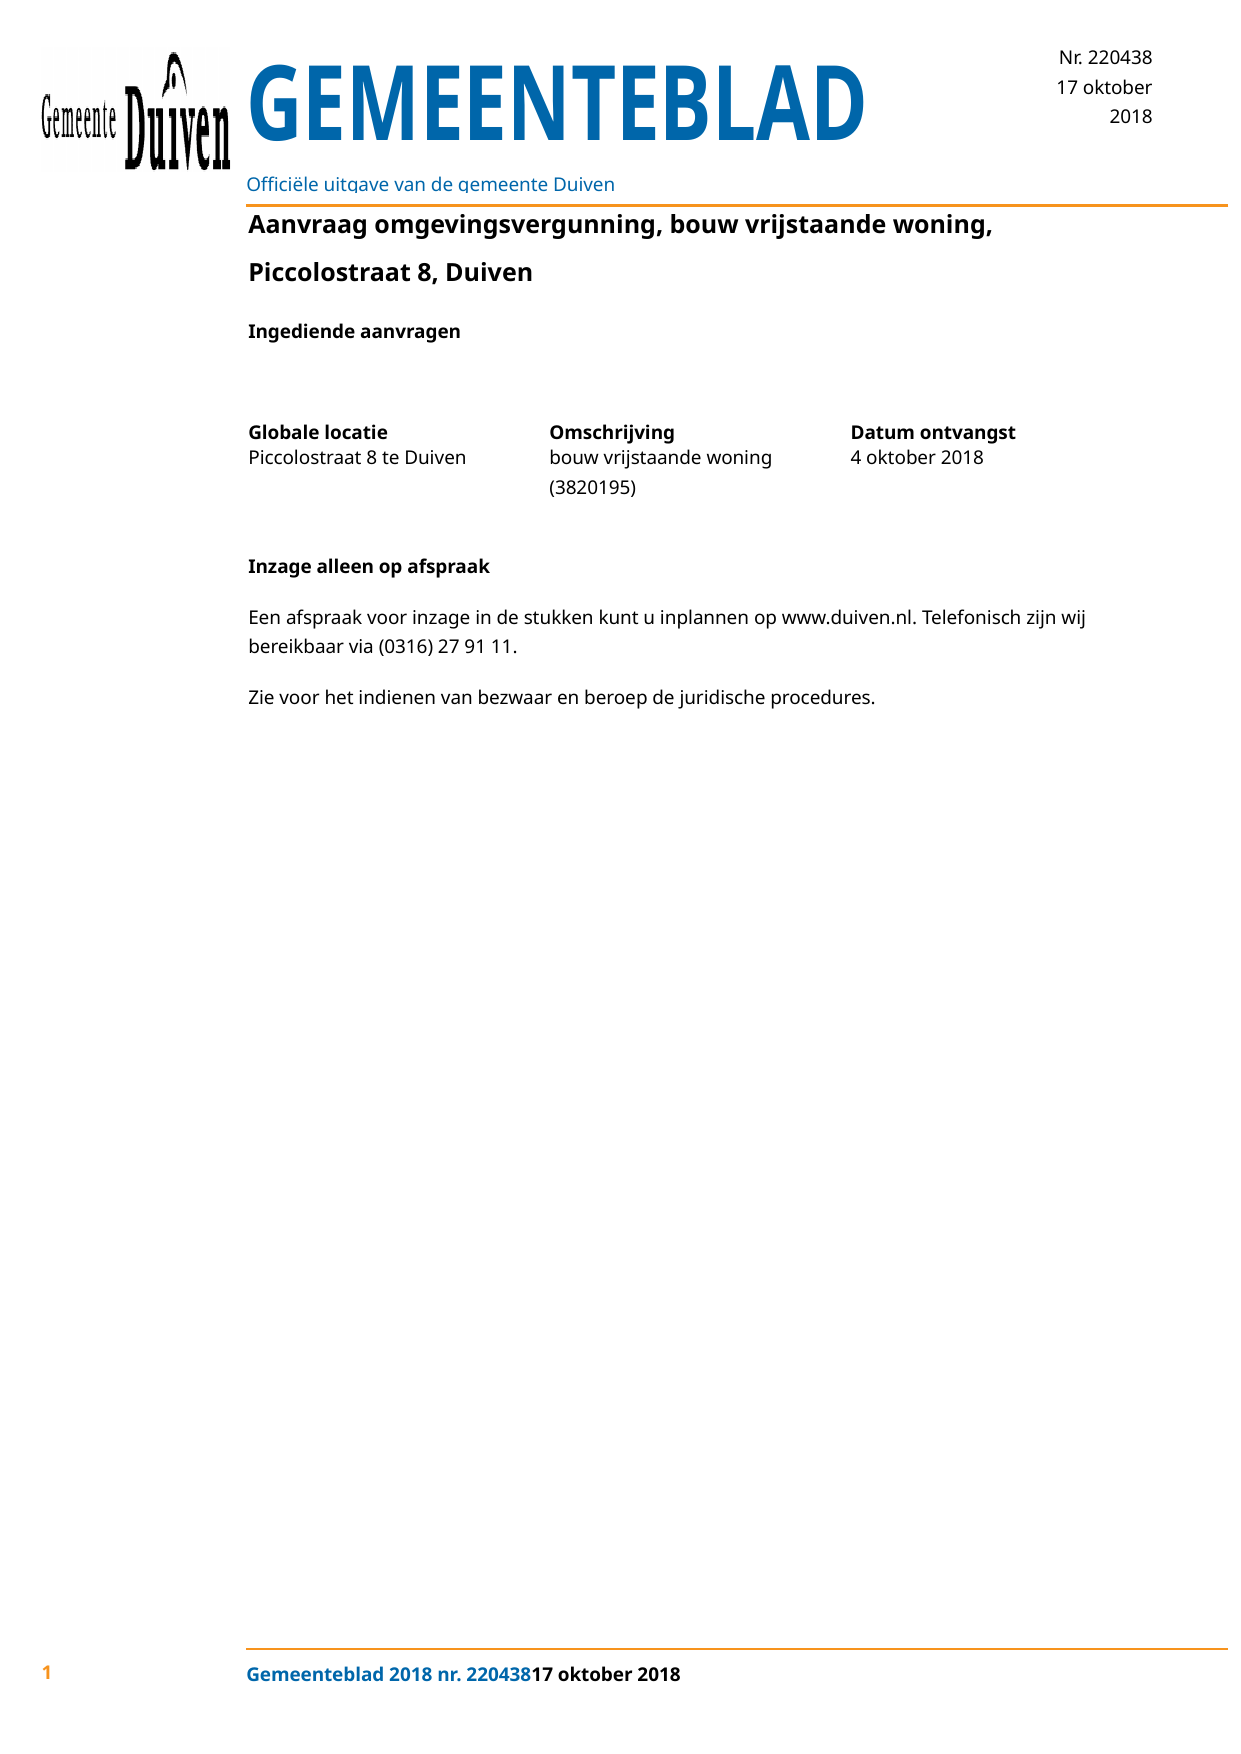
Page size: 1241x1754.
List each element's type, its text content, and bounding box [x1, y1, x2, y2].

text Ingediende aanvragen [248, 318, 1152, 344]
text Een afspraak voor inzage in de stukken kunt u inplannen op www.duiven.nl. Telefonisch zijn wij bereikbaar via (0316) 27 91 11. [248, 604, 1152, 659]
text Zie voor het indienen van bezwaar en beroep de juridische procedures. [248, 684, 1152, 710]
table_cell bouw vrijstaande woning (3820195) [549, 445, 850, 500]
table_cell 4 oktober 2018 [850, 445, 1152, 500]
table_header Datum ontvangst [850, 419, 1152, 444]
table_header Omschrijving [549, 419, 850, 444]
picture [41, 47, 231, 172]
text Inzage alleen op afspraak [248, 553, 1152, 579]
text Aanvraag omgevingsvergunning, bouw vrijstaande woning, Piccolostraat 8, Duiven [248, 207, 1152, 288]
table_cell Piccolostraat 8 te Duiven [248, 445, 549, 500]
table_header Globale locatie [248, 419, 549, 444]
